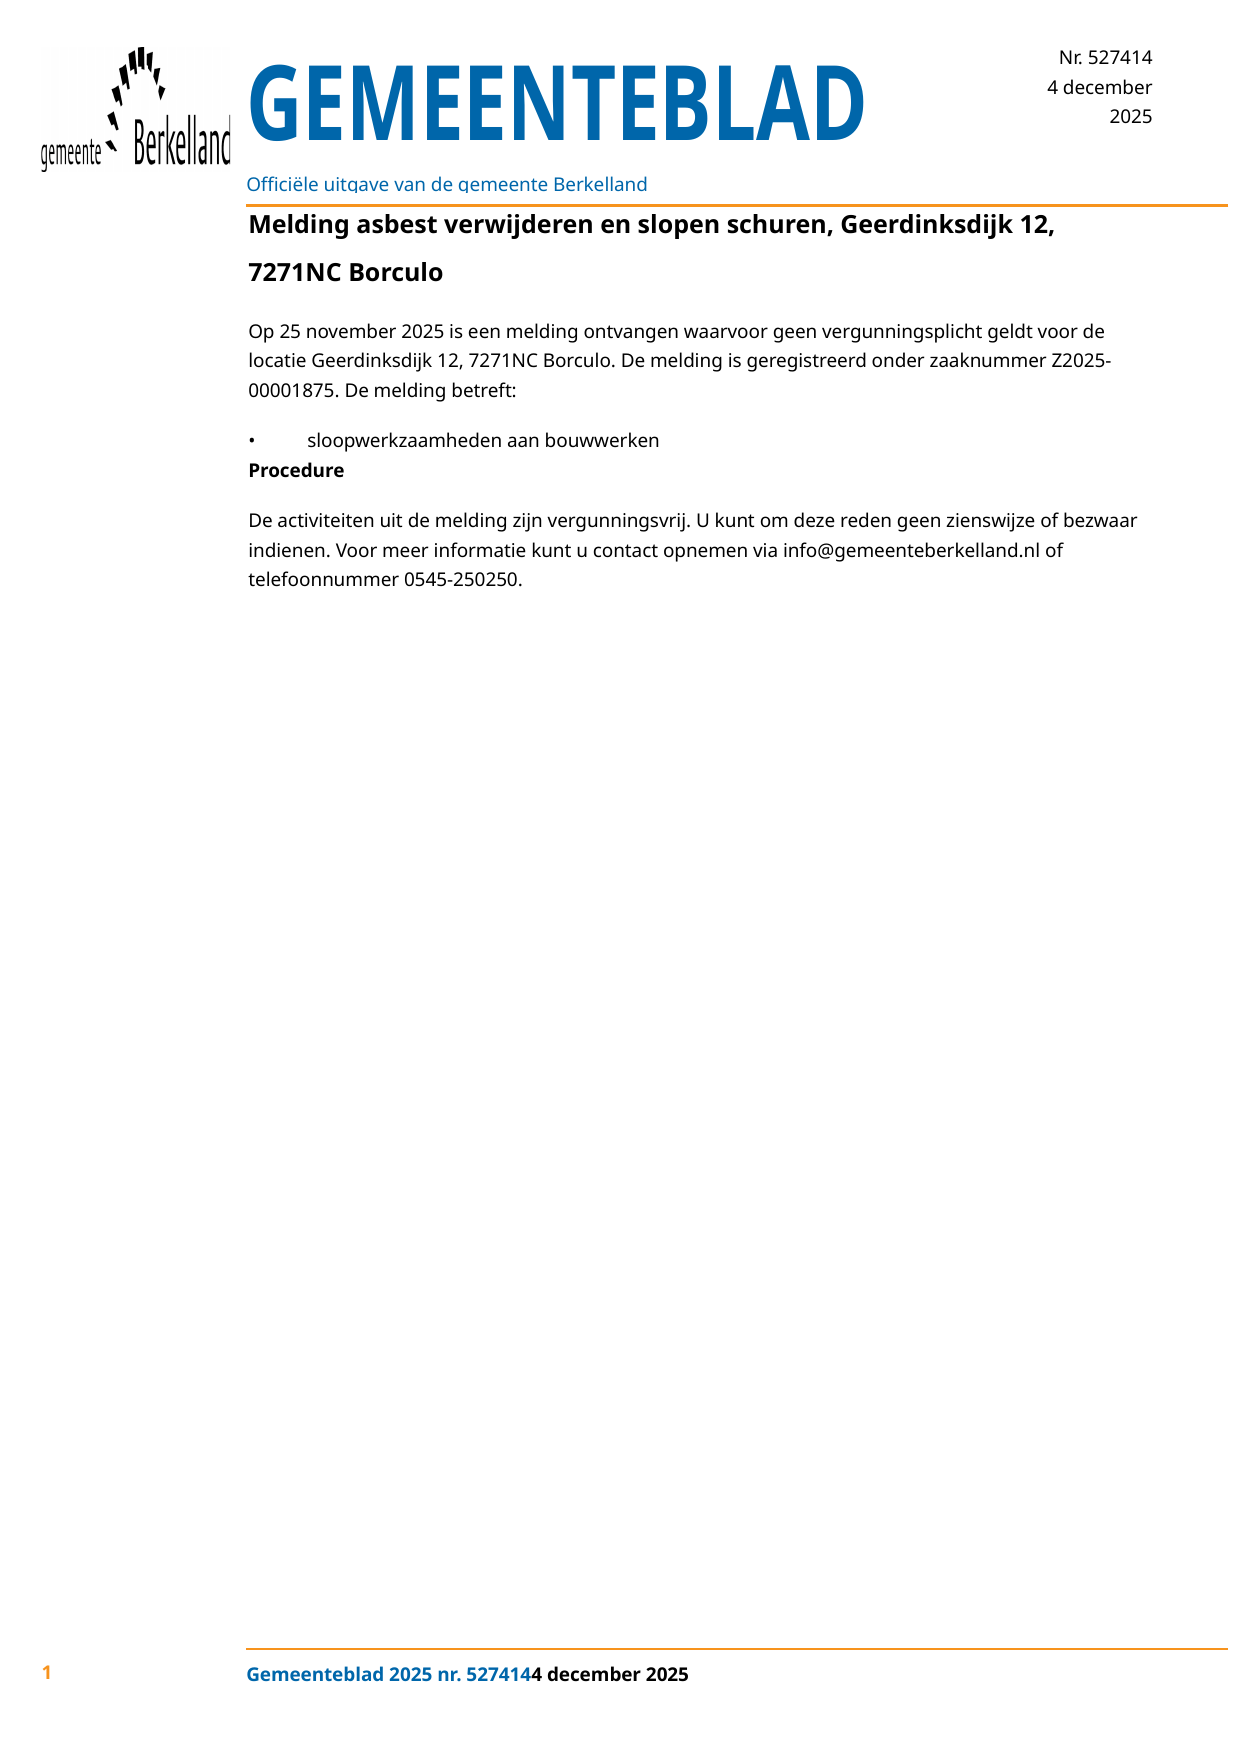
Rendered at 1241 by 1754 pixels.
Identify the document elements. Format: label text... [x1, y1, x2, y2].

text Melding asbest verwijderen en slopen schuren, Geerdinksdijk 12, 7271NC Borculo [248, 207, 1152, 288]
text De activiteiten uit de melding zijn vergunningsvrij. U kunt om deze reden geen zienswijze of bezwaar indienen. Voor meer informatie kunt u contact opnemen via info@gemeenteberkelland.nl of telefoonnummer 0545-250250. [248, 507, 1152, 592]
text Procedure [248, 457, 1152, 483]
list sloopwerkzaamheden aan bouwwerken [248, 427, 1152, 453]
picture [41, 47, 231, 172]
text Op 25 november 2025 is een melding ontvangen waarvoor geen vergunningsplicht geldt voor de locatie Geerdinksdijk 12, 7271NC Borculo. De melding is geregistreerd onder zaaknummer Z2025-00001875. De melding betreft: [248, 318, 1152, 403]
